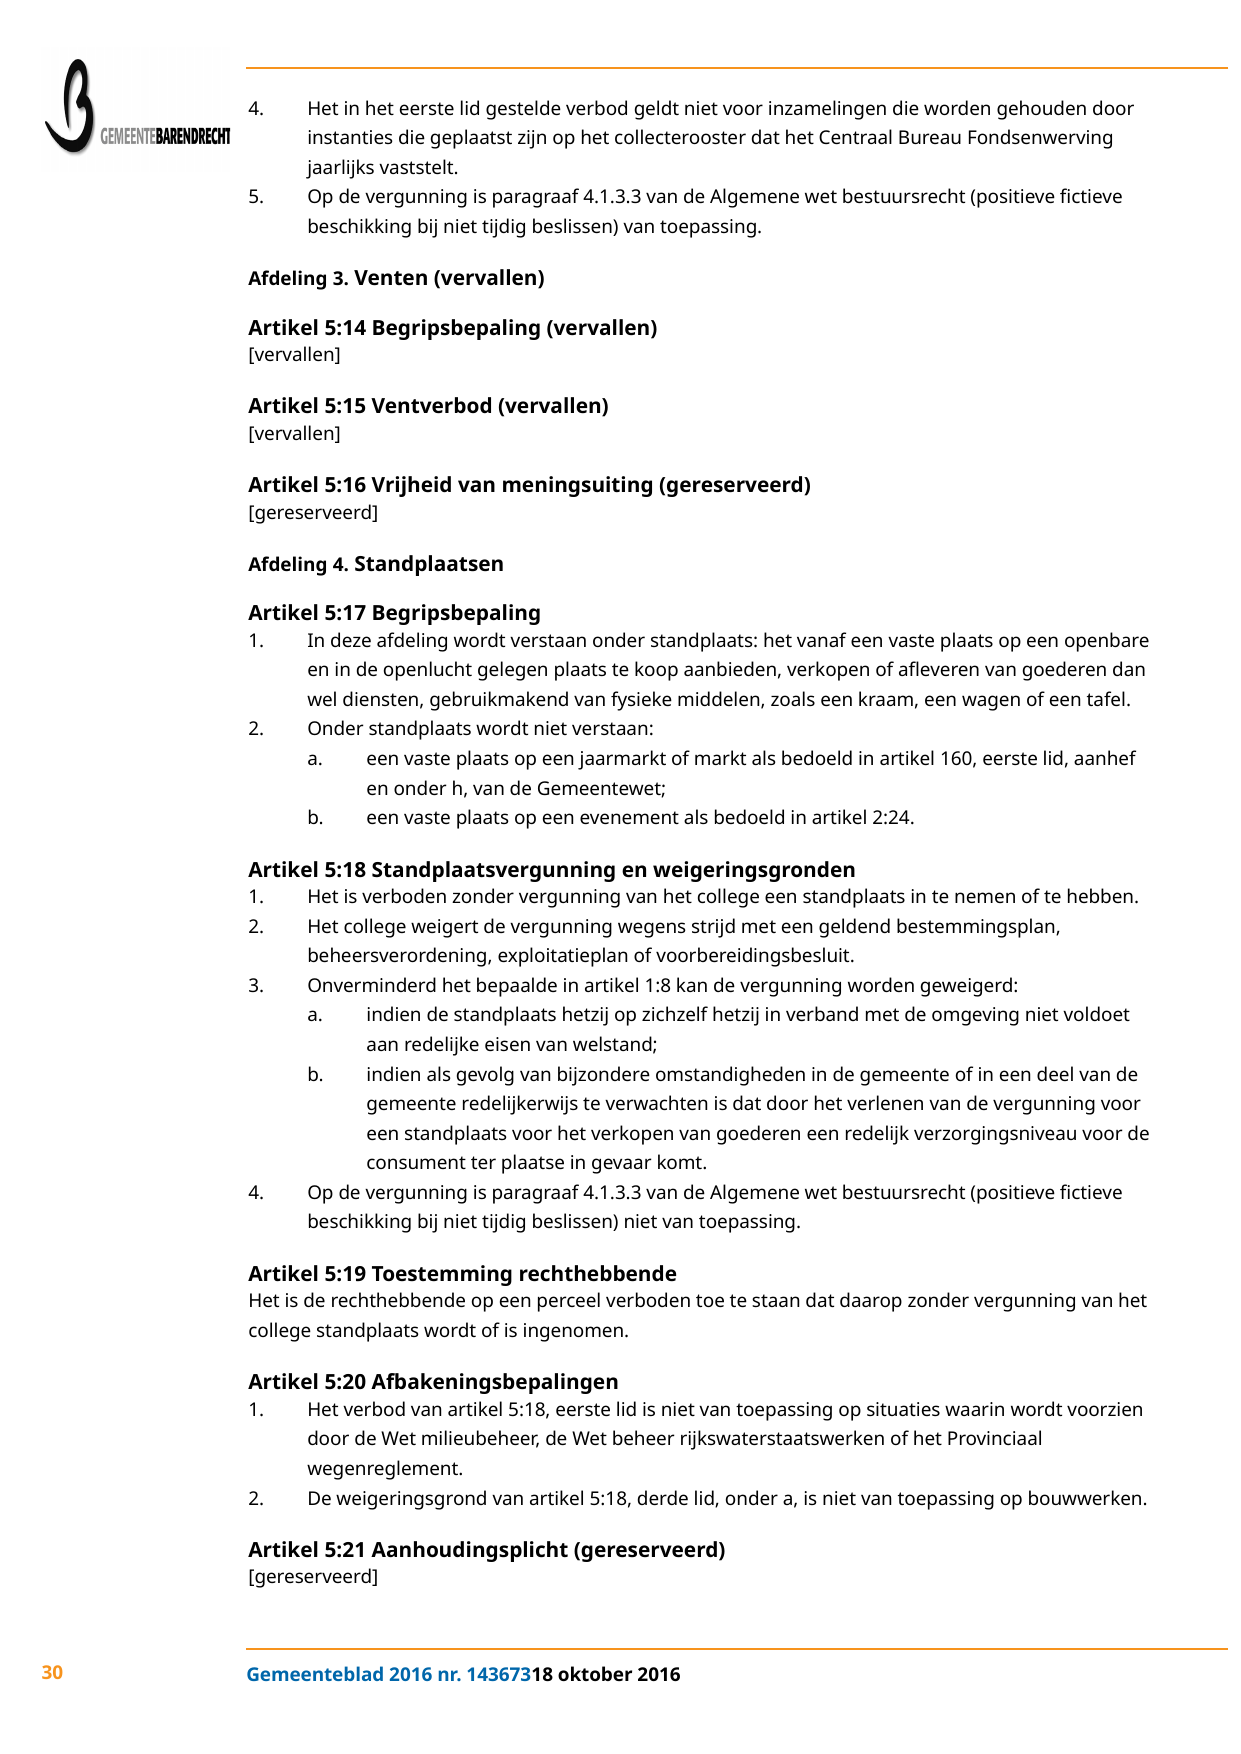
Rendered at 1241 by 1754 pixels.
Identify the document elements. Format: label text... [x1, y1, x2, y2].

text Artikel 5:15 Ventverbod (vervallen) [248, 392, 1152, 420]
list In deze afdeling wordt verstaan onder standplaats: het vanaf een vaste plaats op een openbare en in de openlucht gelegen plaats te koop aanbieden, verkopen of afleveren van goederen dan wel diensten, gebruikmakend van fysieke middelen, zoals een kraam, een wagen of een tafel. [248, 627, 1152, 712]
list Het verbod van artikel 5:18, eerste lid is niet van toepassing op situaties waarin wordt voorzien door de Wet milieubeheer, de Wet beheer rijkswaterstaatswerken of het Provinciaal wegenreglement. [248, 1396, 1152, 1481]
text [gereserveerd] [248, 1563, 1152, 1589]
list Onverminderd het bepaalde in artikel 1:8 kan de vergunning worden geweigerd: [248, 972, 1152, 998]
text Afdeling 4. Standplaatsen [248, 549, 1152, 578]
list Op de vergunning is paragraaf 4.1.3.3 van de Algemene wet bestuursrecht (positieve fictieve beschikking bij niet tijdig beslissen) niet van toepassing. [248, 1179, 1152, 1234]
list Het is verboden zonder vergunning van het college een standplaats in te nemen of te hebben. [248, 883, 1152, 909]
text [vervallen] [248, 420, 1152, 446]
list indien als gevolg van bijzondere omstandigheden in de gemeente of in een deel van de gemeente redelijkerwijs te verwachten is dat door het verlenen van de vergunning voor een standplaats voor het verkopen van goederen een redelijk verzorgingsniveau voor de consument ter plaatse in gevaar komt. [307, 1061, 1152, 1175]
text Artikel 5:21 Aanhoudingsplicht (gereserveerd) [248, 1535, 1152, 1563]
text Artikel 5:20 Afbakeningsbepalingen [248, 1367, 1152, 1396]
list De weigeringsgrond van artikel 5:18, derde lid, onder a, is niet van toepassing op bouwwerken. [248, 1485, 1152, 1510]
text Artikel 5:19 Toestemming rechthebbende [248, 1259, 1152, 1287]
list Op de vergunning is paragraaf 4.1.3.3 van de Algemene wet bestuursrecht (positieve fictieve beschikking bij niet tijdig beslissen) van toepassing. [248, 183, 1152, 239]
text [vervallen] [248, 341, 1152, 367]
text Artikel 5:16 Vrijheid van meningsuiting (gereserveerd) [248, 470, 1152, 499]
text [gereserveerd] [248, 499, 1152, 524]
text Het is de rechthebbende op een perceel verboden toe te staan dat daarop zonder vergunning van het college standplaats wordt of is ingenomen. [248, 1287, 1152, 1343]
list indien de standplaats hetzij op zichzelf hetzij in verband met de omgeving niet voldoet aan redelijke eisen van welstand; [307, 1002, 1152, 1057]
text Artikel 5:17 Begripsbepaling [248, 598, 1152, 627]
list Het in het eerste lid gestelde verbod geldt niet voor inzamelingen die worden gehouden door instanties die geplaatst zijn op het collecterooster dat het Centraal Bureau Fondsenwerving jaarlijks vaststelt. [248, 95, 1152, 180]
list Het college weigert de vergunning wegens strijd met een geldend bestemmingsplan, beheersverordening, exploitatieplan of voorbereidingsbesluit. [248, 913, 1152, 968]
text Afdeling 3. Venten (vervallen) [248, 263, 1152, 292]
text Artikel 5:14 Begripsbepaling (vervallen) [248, 313, 1152, 341]
list een vaste plaats op een evenement als bedoeld in artikel 2:24. [307, 804, 1152, 830]
picture [41, 47, 231, 172]
list Onder standplaats wordt niet verstaan: [248, 716, 1152, 741]
text Artikel 5:18 Standplaatsvergunning en weigeringsgronden [248, 855, 1152, 883]
list een vaste plaats op een jaarmarkt of markt als bedoeld in artikel 160, eerste lid, aanhef en onder h, van de Gemeentewet; [307, 745, 1152, 801]
